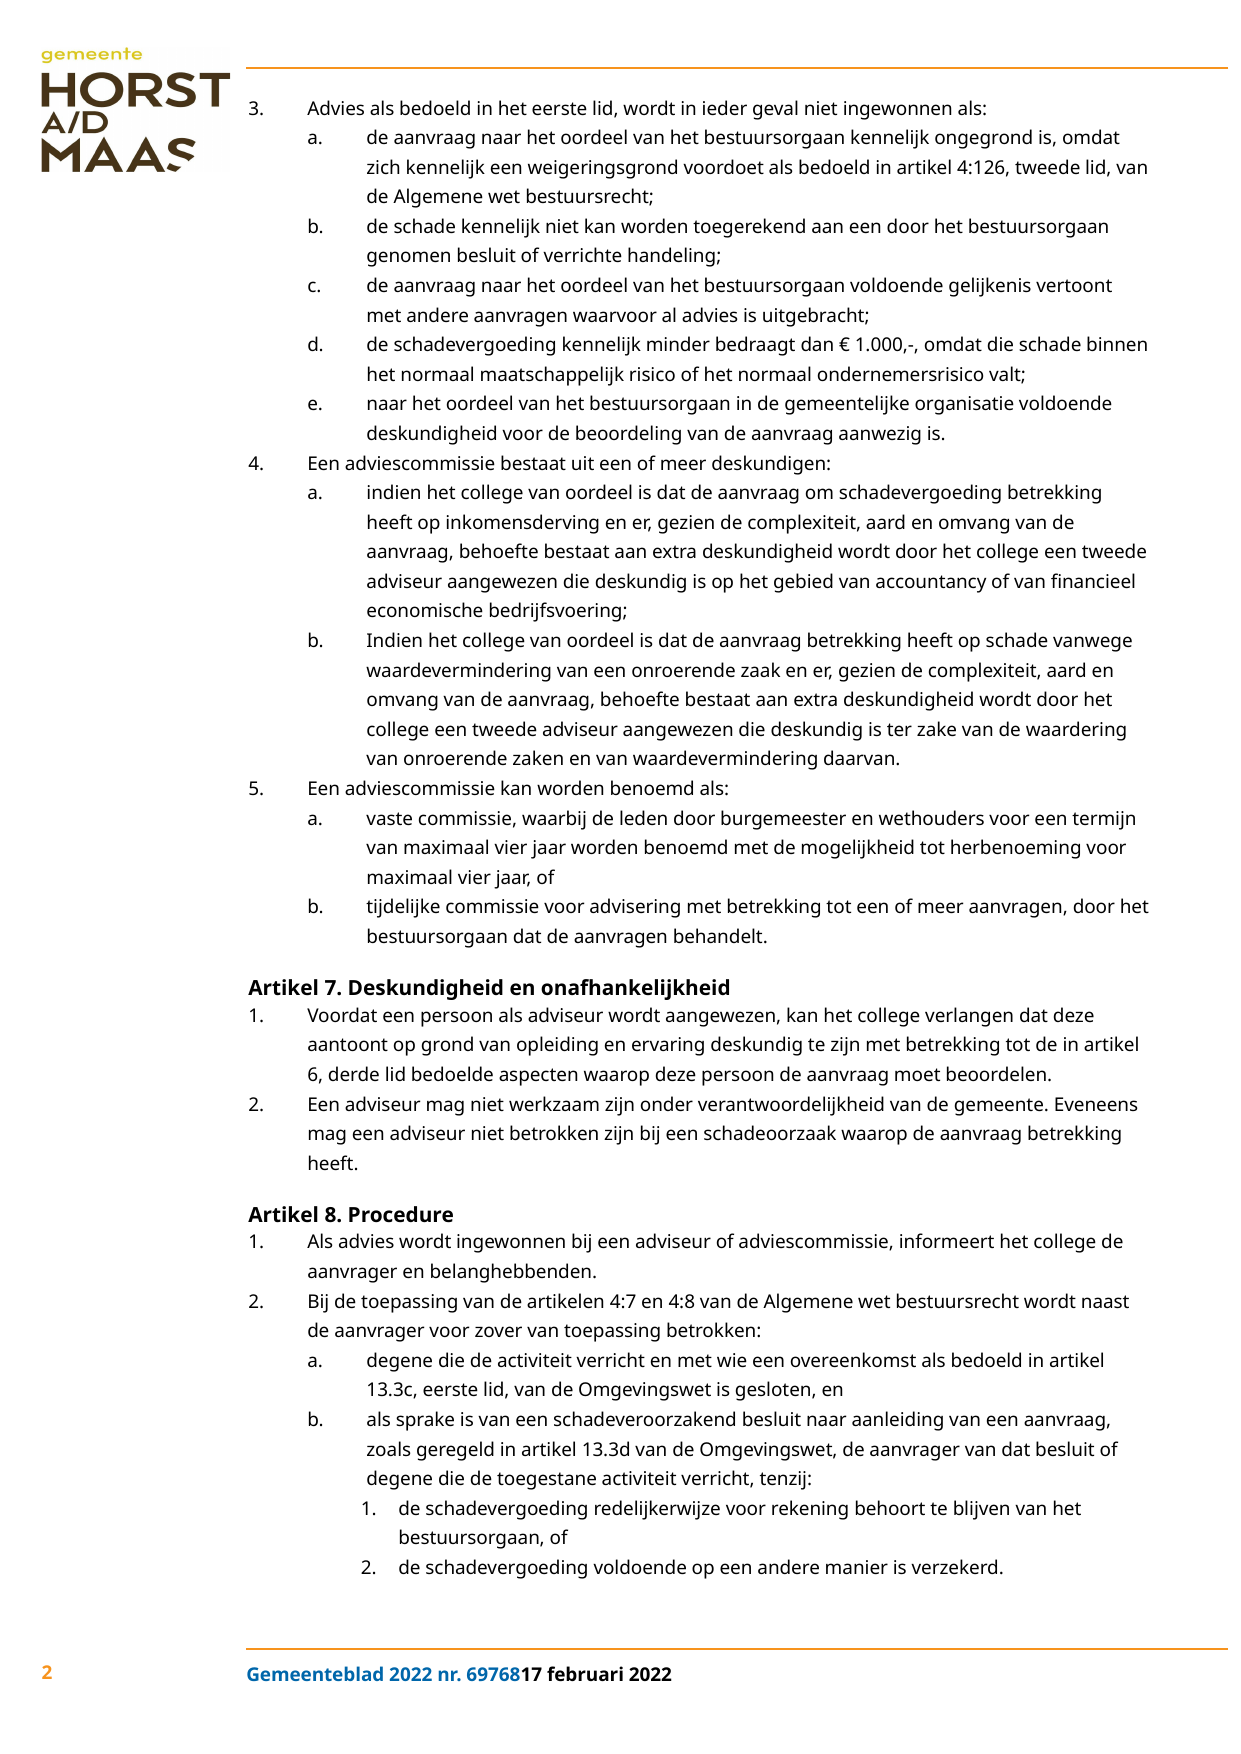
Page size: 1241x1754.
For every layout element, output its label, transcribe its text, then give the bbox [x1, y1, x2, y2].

list Voordat een persoon als adviseur wordt aangewezen, kan het college verlangen dat deze aantoont op grond van opleiding en ervaring deskundig te zijn met betrekking tot de in artikel 6, derde lid bedoelde aspecten waarop deze persoon de aanvraag moet beoordelen. [248, 1002, 1152, 1087]
list Indien het college van oordeel is dat de aanvraag betrekking heeft op schade vanwege waardevermindering van een onroerende zaak en er, gezien de complexiteit, aard en omvang van de aanvraag, behoefte bestaat aan extra deskundigheid wordt door het college een tweede adviseur aangewezen die deskundig is ter zake van de waardering van onroerende zaken en van waardevermindering daarvan. [307, 627, 1152, 771]
text Artikel 8. Procedure [248, 1200, 1152, 1229]
list de aanvraag naar het oordeel van het bestuursorgaan voldoende gelijkenis vertoont met andere aanvragen waarvoor al advies is uitgebracht; [307, 272, 1152, 328]
list de schadevergoeding voldoende op een andere manier is verzekerd. [361, 1554, 1152, 1580]
list Een adviseur mag niet werkzaam zijn onder verantwoordelijkheid van de gemeente. Eveneens mag een adviseur niet betrokken zijn bij een schadeoorzaak waarop de aanvraag betrekking heeft. [248, 1091, 1152, 1176]
list vaste commissie, waarbij de leden door burgemeester en wethouders voor een termijn van maximaal vier jaar worden benoemd met de mogelijkheid tot herbenoeming voor maximaal vier jaar, of [307, 805, 1152, 890]
list de aanvraag naar het oordeel van het bestuursorgaan kennelijk ongegrond is, omdat zich kennelijk een weigeringsgrond voordoet als bedoeld in artikel 4:126, tweede lid, van de Algemene wet bestuursrecht; [307, 124, 1152, 209]
list de schadevergoeding redelijkerwijze voor rekening behoort te blijven van het bestuursorgaan, of [361, 1495, 1152, 1550]
list als sprake is van een schadeveroorzakend besluit naar aanleiding van een aanvraag, zoals geregeld in artikel 13.3d van de Omgevingswet, de aanvrager van dat besluit of degene die de toegestane activiteit verricht, tenzij: [307, 1406, 1152, 1491]
list Een adviescommissie bestaat uit een of meer deskundigen: [248, 450, 1152, 476]
list de schadevergoeding kennelijk minder bedraagt dan € 1.000,-, omdat die schade binnen het normaal maatschappelijk risico of het normaal ondernemersrisico valt; [307, 331, 1152, 387]
list Een adviescommissie kan worden benoemd als: [248, 775, 1152, 801]
list Advies als bedoeld in het eerste lid, wordt in ieder geval niet ingewonnen als: [248, 95, 1152, 121]
list Als advies wordt ingewonnen bij een adviseur of adviescommissie, informeert het college de aanvrager en belanghebbenden. [248, 1229, 1152, 1284]
list Bij de toepassing van de artikelen 4:7 en 4:8 van de Algemene wet bestuursrecht wordt naast de aanvrager voor zover van toepassing betrokken: [248, 1288, 1152, 1343]
picture [41, 47, 231, 172]
list tijdelijke commissie voor advisering met betrekking tot een of meer aanvragen, door het bestuursorgaan dat de aanvragen behandelt. [307, 893, 1152, 949]
list de schade kennelijk niet kan worden toegerekend aan een door het bestuursorgaan genomen besluit of verrichte handeling; [307, 213, 1152, 268]
list naar het oordeel van het bestuursorgaan in de gemeentelijke organisatie voldoende deskundigheid voor de beoordeling van de aanvraag aanwezig is. [307, 391, 1152, 446]
list indien het college van oordeel is dat de aanvraag om schadevergoeding betrekking heeft op inkomensderving en er, gezien de complexiteit, aard en omvang van de aanvraag, behoefte bestaat aan extra deskundigheid wordt door het college een tweede adviseur aangewezen die deskundig is op het gebied van accountancy of van financieel economische bedrijfsvoering; [307, 479, 1152, 623]
text Artikel 7. Deskundigheid en onafhankelijkheid [248, 973, 1152, 1002]
list degene die de activiteit verricht en met wie een overeenkomst als bedoeld in artikel 13.3c, eerste lid, van de Omgevingswet is gesloten, en [307, 1347, 1152, 1402]
